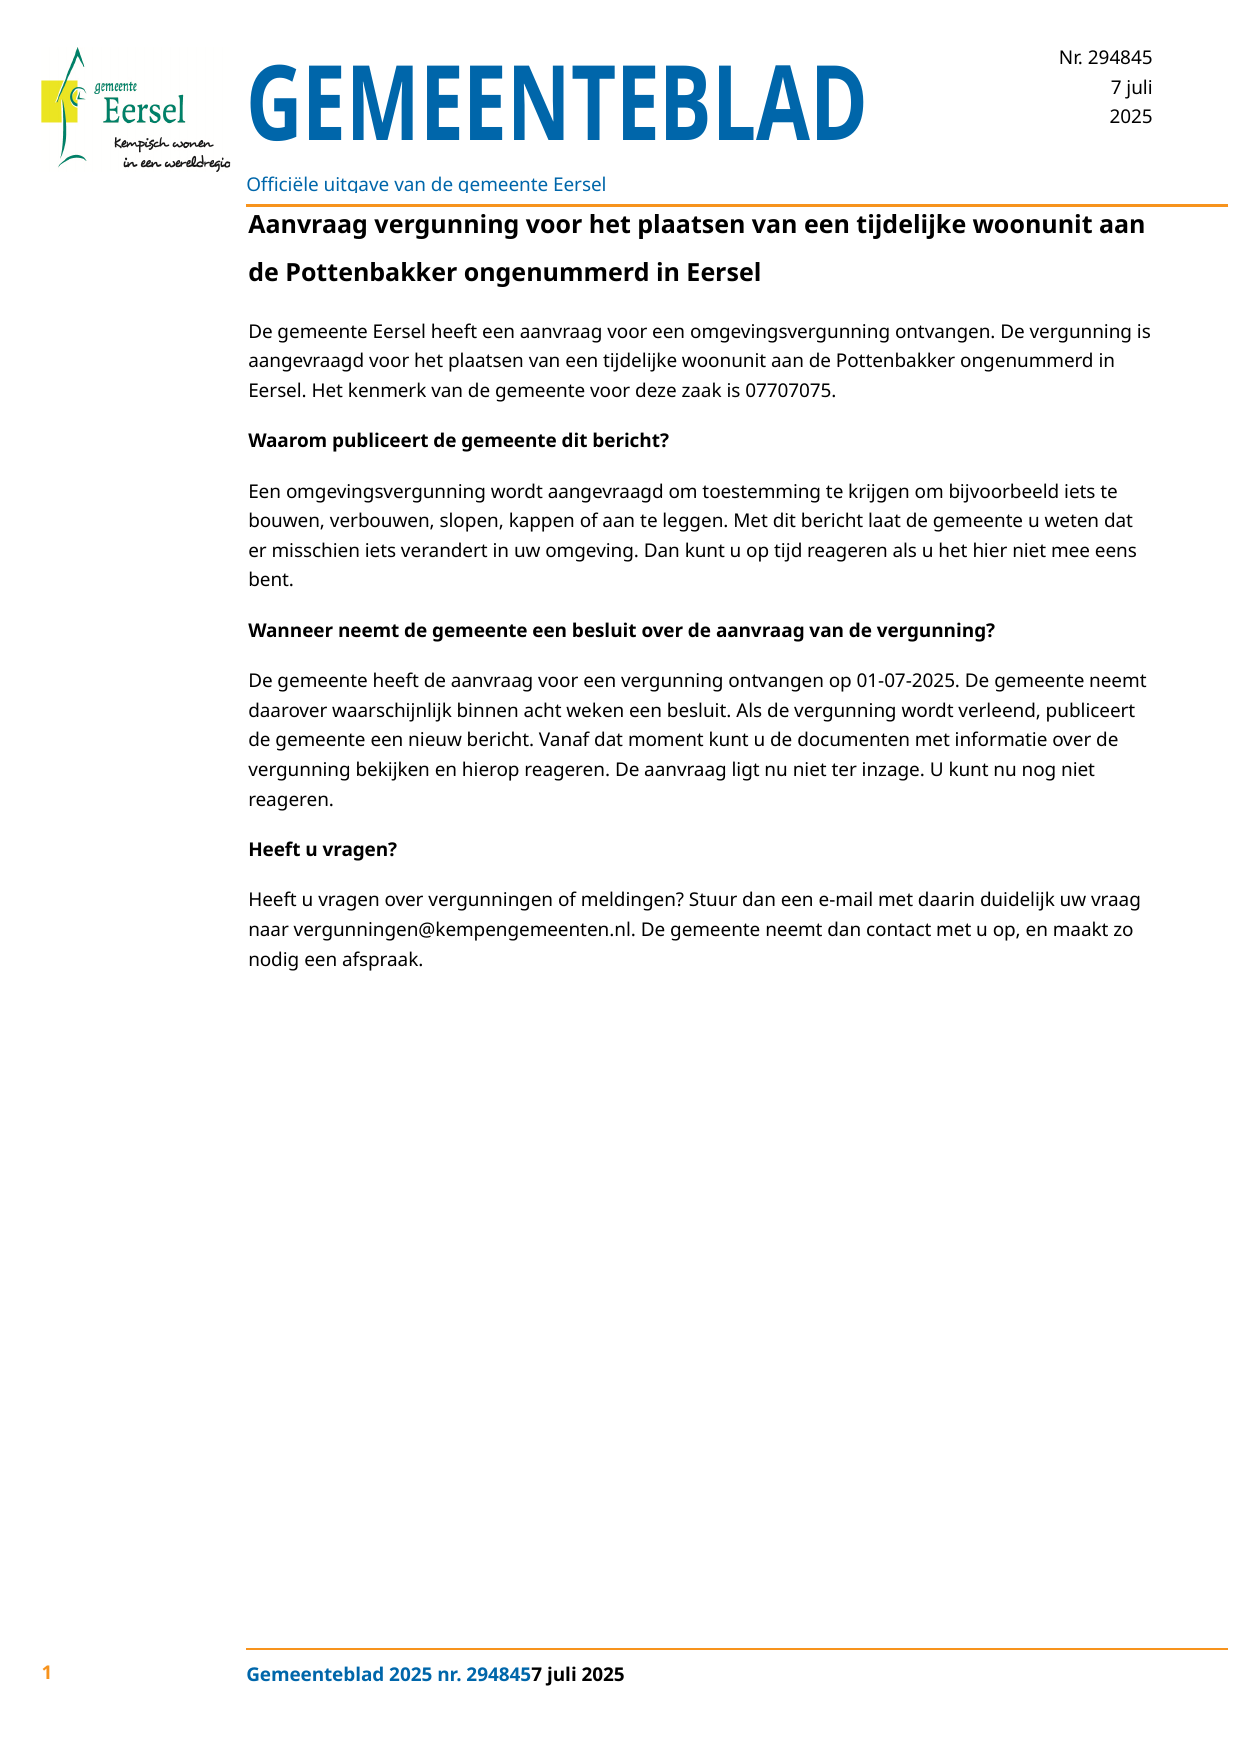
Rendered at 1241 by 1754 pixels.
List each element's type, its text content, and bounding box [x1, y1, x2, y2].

text Heeft u vragen over vergunningen of meldingen? Stuur dan een e-mail met daarin duidelijk uw vraag naar vergunningen@kempengemeenten.nl. De gemeente neemt dan contact met u op, en maakt zo nodig een afspraak. [248, 887, 1152, 972]
text Heeft u vragen? [248, 836, 1152, 862]
text Waarom publiceert de gemeente dit bericht? [248, 427, 1152, 453]
text Aanvraag vergunning voor het plaatsen van een tijdelijke woonunit aan de Pottenbakker ongenummerd in Eersel [248, 207, 1152, 288]
picture [41, 47, 231, 172]
text Wanneer neemt de gemeente een besluit over de aanvraag van de vergunning? [248, 617, 1152, 643]
text Een omgevingsvergunning wordt aangevraagd om toestemming te krijgen om bijvoorbeeld iets te bouwen, verbouwen, slopen, kappen of aan te leggen. Met dit bericht laat de gemeente u weten dat er misschien iets verandert in uw omgeving. Dan kunt u op tijd reageren als u het hier niet mee eens bent. [248, 478, 1152, 592]
text De gemeente Eersel heeft een aanvraag voor een omgevingsvergunning ontvangen. De vergunning is aangevraagd voor het plaatsen van een tijdelijke woonunit aan de Pottenbakker ongenummerd in Eersel. Het kenmerk van de gemeente voor deze zaak is 07707075. [248, 318, 1152, 403]
text De gemeente heeft de aanvraag voor een vergunning ontvangen op 01-07-2025. De gemeente neemt daarover waarschijnlijk binnen acht weken een besluit. Als de vergunning wordt verleend, publiceert de gemeente een nieuw bericht. Vanaf dat moment kunt u de documenten met informatie over de vergunning bekijken en hierop reageren. De aanvraag ligt nu niet ter inzage. U kunt nu nog niet reageren. [248, 667, 1152, 812]
